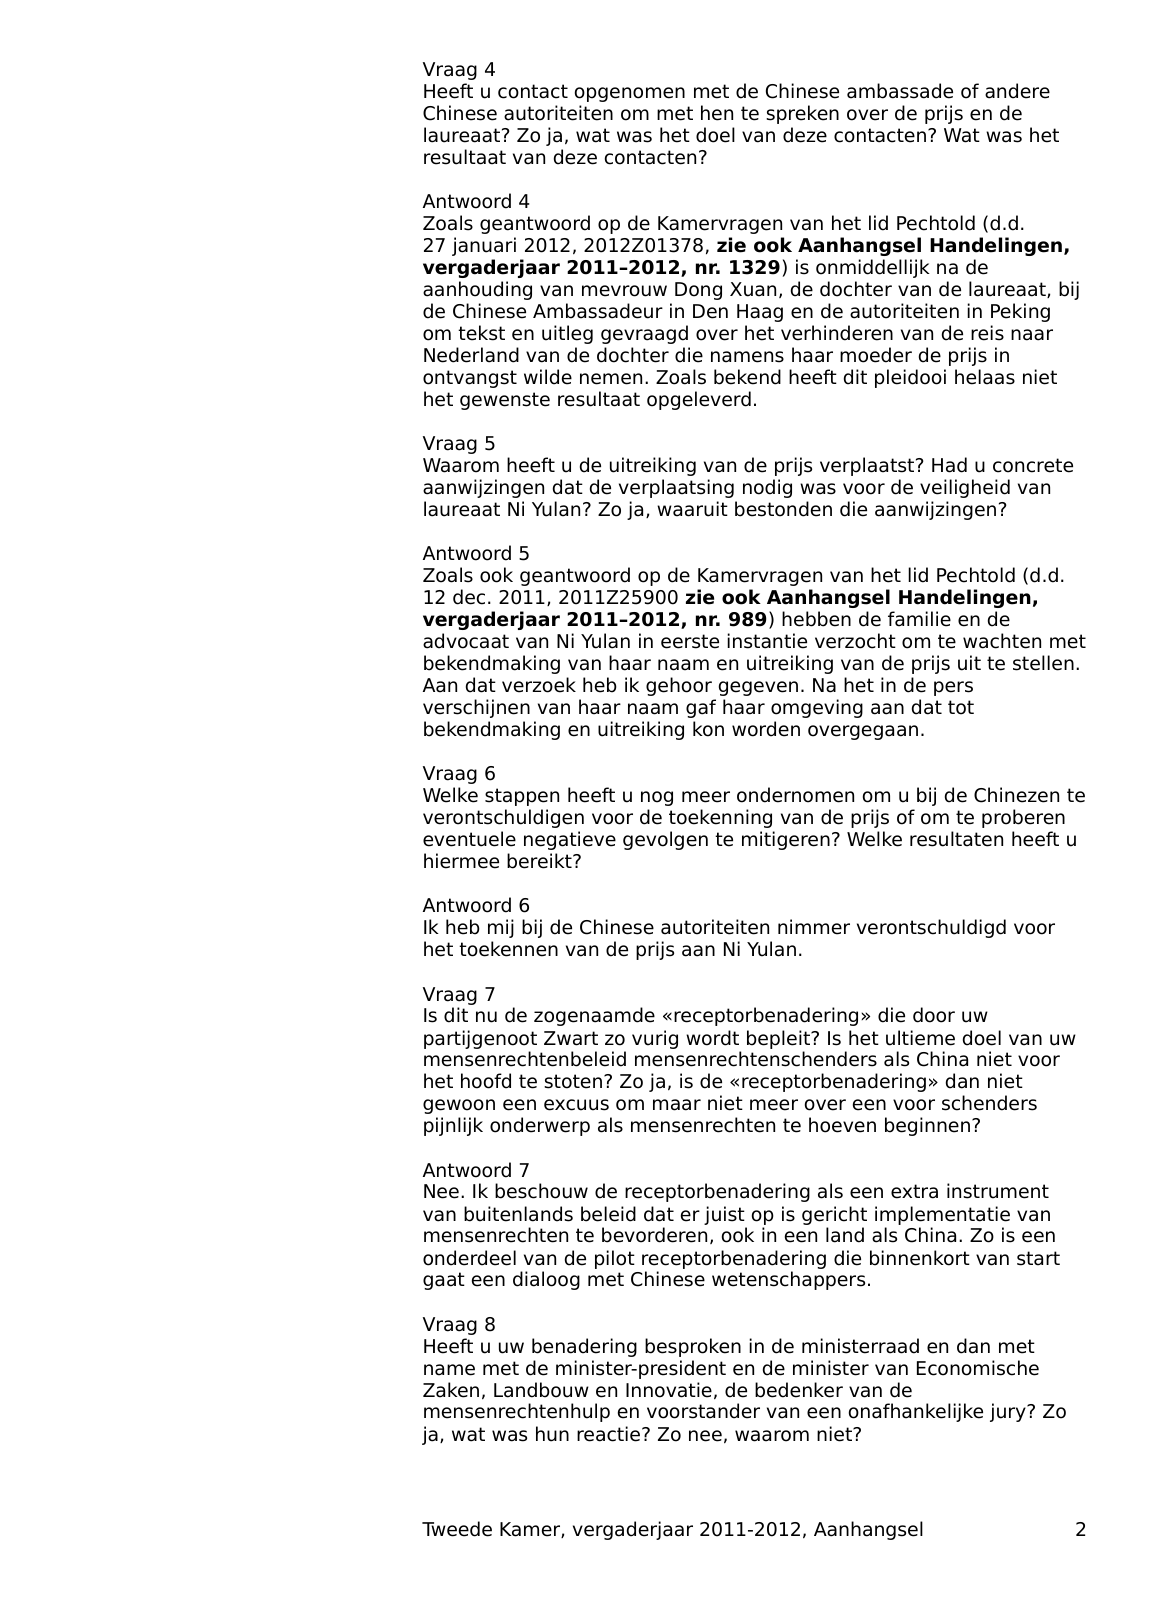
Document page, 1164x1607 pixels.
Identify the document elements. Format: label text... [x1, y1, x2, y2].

text Antwoord 5 [422, 543, 1087, 565]
text Zoals ook geantwoord op de Kamervragen van het lid Pechtold (d.d. 12 dec. 2011, 2011Z25900 zie ook Aanhangsel Handelingen, vergaderjaar 2011–2012, nr. 989) hebben de familie en de advocaat van Ni Yulan in eerste instantie verzocht om te wachten met bekendmaking van haar naam en uitreiking van de prijs uit te stellen. Aan dat verzoek heb ik gehoor gegeven. Na het in de pers verschijnen van haar naam gaf haar omgeving aan dat tot bekendmaking en uitreiking kon worden overgegaan. [422, 565, 1087, 741]
text Vraag 8 [422, 1313, 1087, 1336]
text Antwoord 6 [422, 895, 1087, 917]
text Nee. Ik beschouw de receptorbenadering als een extra instrument van buitenlands beleid dat er juist op is gericht implementatie van mensenrechten te bevorderen, ook in een land als China. Zo is een onderdeel van de pilot receptorbenadering die binnenkort van start gaat een dialoog met Chinese wetenschappers. [422, 1181, 1087, 1291]
text Antwoord 4 [422, 191, 1087, 213]
text Welke stappen heeft u nog meer ondernomen om u bij de Chinezen te verontschuldigen voor de toekenning van de prijs of om te proberen eventuele negatieve gevolgen te mitigeren? Welke resultaten heeft u hiermee bereikt? [422, 785, 1087, 873]
text Antwoord 7 [422, 1159, 1087, 1181]
text Zoals geantwoord op de Kamervragen van het lid Pechtold (d.d. 27 januari 2012, 2012Z01378, zie ook Aanhangsel Handelingen, vergaderjaar 2011–2012, nr. 1329) is onmiddellijk na de aanhouding van mevrouw Dong Xuan, de dochter van de laureaat, bij de Chinese Ambassadeur in Den Haag en de autoriteiten in Peking om tekst en uitleg gevraagd over het verhinderen van de reis naar Nederland van de dochter die namens haar moeder de prijs in ontvangst wilde nemen. Zoals bekend heeft dit pleidooi helaas niet het gewenste resultaat opgeleverd. [422, 213, 1087, 411]
text Heeft u contact opgenomen met de Chinese ambassade of andere Chinese autoriteiten om met hen te spreken over de prijs en de laureaat? Zo ja, wat was het doel van deze contacten? Wat was het resultaat van deze contacten? [422, 81, 1087, 169]
text Vraag 5 [422, 433, 1087, 455]
text Vraag 4 [422, 59, 1087, 81]
text Vraag 7 [422, 983, 1087, 1005]
text Vraag 6 [422, 763, 1087, 785]
text Heeft u uw benadering besproken in de ministerraad en dan met name met de minister-president en de minister van Economische Zaken, Landbouw en Innovatie, de bedenker van de mensenrechtenhulp en voorstander van een onafhankelijke jury? Zo ja, wat was hun reactie? Zo nee, waarom niet? [422, 1336, 1087, 1445]
text Waarom heeft u de uitreiking van de prijs verplaatst? Had u concrete aanwijzingen dat de verplaatsing nodig was voor de veiligheid van laureaat Ni Yulan? Zo ja, waaruit bestonden die aanwijzingen? [422, 455, 1087, 521]
text Ik heb mij bij de Chinese autoriteiten nimmer verontschuldigd voor het toekennen van de prijs aan Ni Yulan. [422, 917, 1087, 961]
text Is dit nu de zogenaamde «receptorbenadering» die door uw partijgenoot Zwart zo vurig wordt bepleit? Is het ultieme doel van uw mensenrechtenbeleid mensenrechtenschenders als China niet voor het hoofd te stoten? Zo ja, is de «receptorbenadering» dan niet gewoon een excuus om maar niet meer over een voor schenders pijnlijk onderwerp als mensenrechten te hoeven beginnen? [422, 1005, 1087, 1137]
